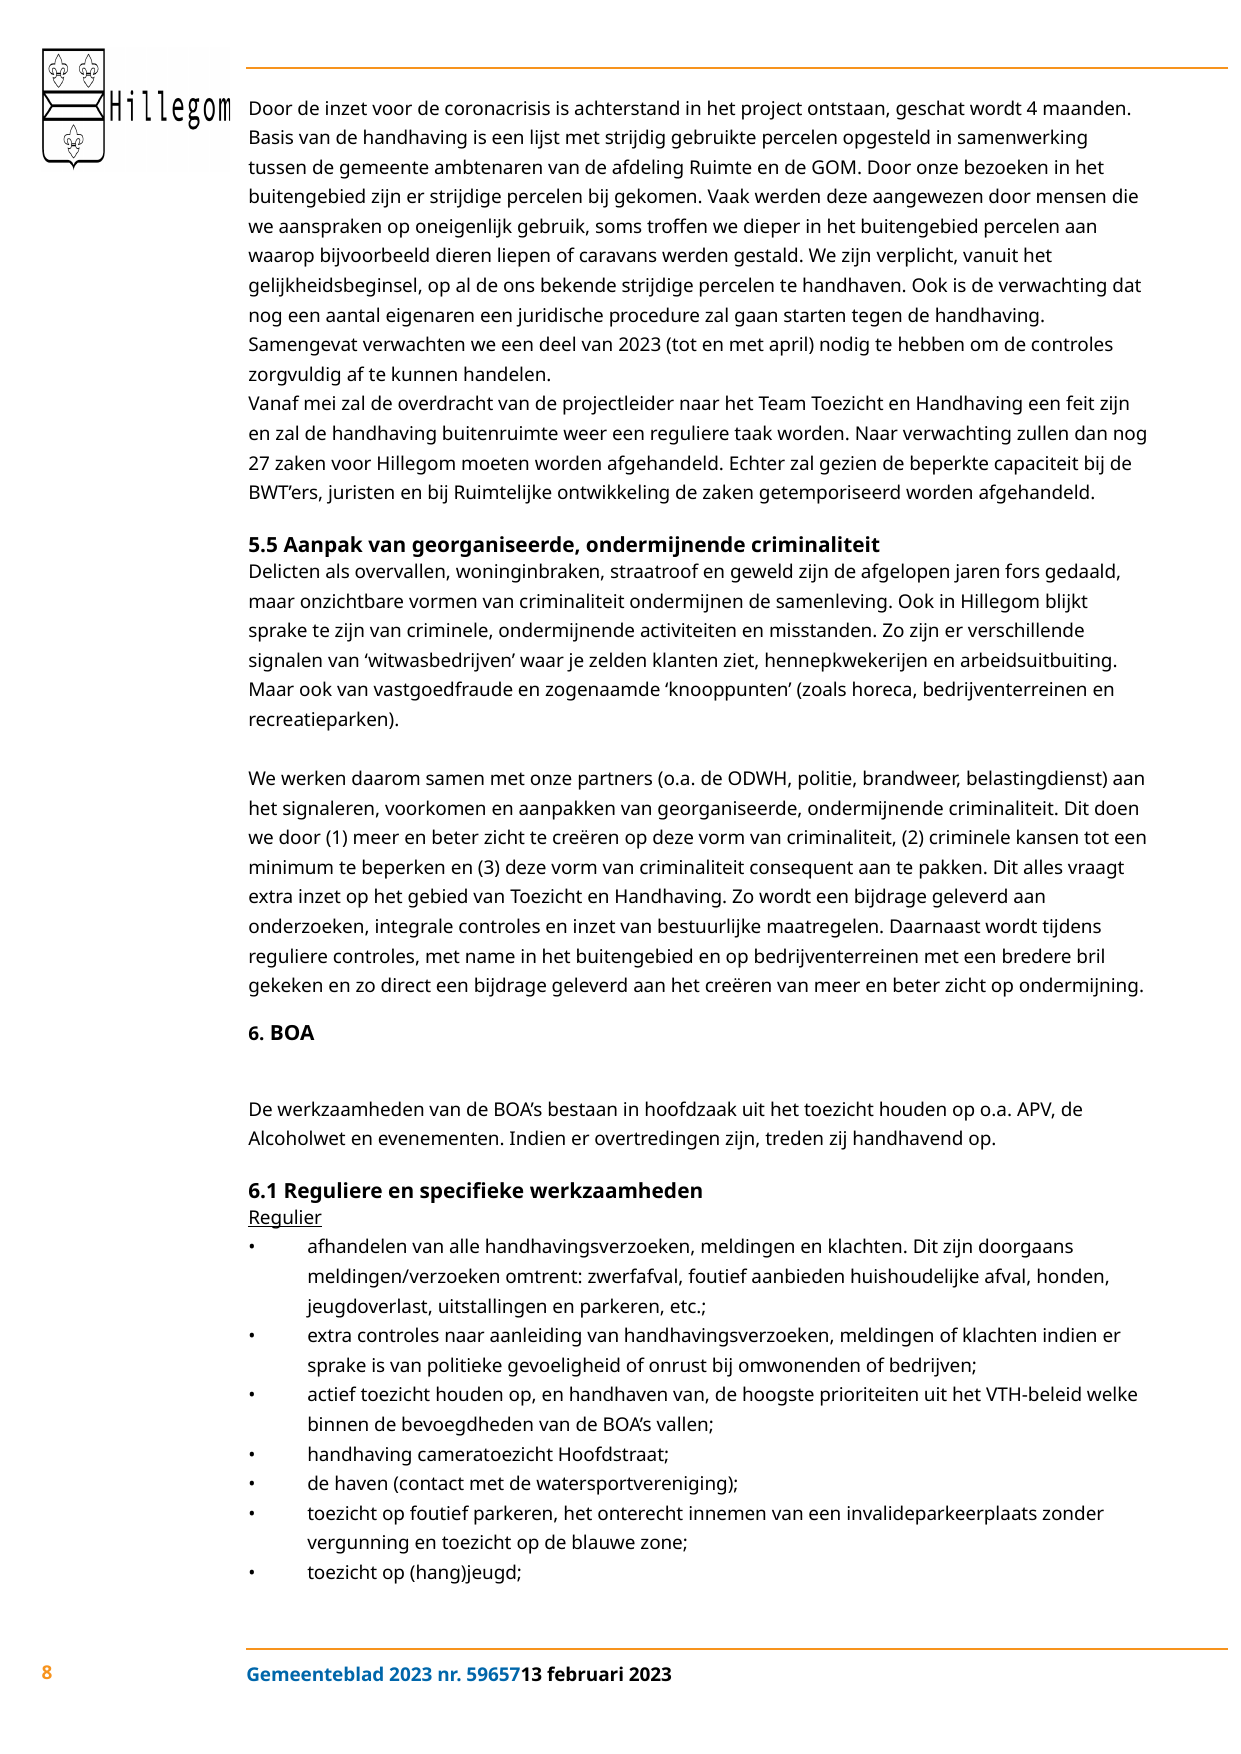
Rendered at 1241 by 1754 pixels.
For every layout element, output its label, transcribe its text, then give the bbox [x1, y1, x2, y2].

list toezicht op (hang)jeugd; [248, 1559, 1152, 1585]
list afhandelen van alle handhavingsverzoeken, meldingen en klachten. Dit zijn doorgaans meldingen/verzoeken omtrent: zwerfafval, foutief aanbieden huishoudelijke afval, honden, jeugdoverlast, uitstallingen en parkeren, etc.; [248, 1234, 1152, 1319]
list toezicht op foutief parkeren, het onterecht innemen van een invalideparkeerplaats zonder vergunning en toezicht op de blauwe zone; [248, 1500, 1152, 1555]
text Delicten als overvallen, woninginbraken, straatroof en geweld zijn de afgelopen jaren fors gedaald, maar onzichtbare vormen van criminaliteit ondermijnen de samenleving. Ook in Hillegom blijkt sprake te zijn van criminele, ondermijnende activiteiten en misstanden. Zo zijn er verschillende signalen van ‘witwasbedrijven’ waar je zelden klanten ziet, hennepkwekerijen en arbeidsuitbuiting. Maar ook van vastgoedfraude en zogenaamde ‘knooppunten’ (zoals horeca, bedrijventerreinen en recreatieparken). [248, 558, 1152, 732]
text Regulier [248, 1204, 1152, 1230]
list de haven (contact met de watersportvereniging); [248, 1470, 1152, 1496]
text 5.5 Aanpak van georganiseerde, ondermijnende criminaliteit [248, 530, 1152, 558]
text Door de inzet voor de coronacrisis is achterstand in het project ontstaan, geschat wordt 4 maanden. Basis van de handhaving is een lijst met strijdig gebruikte percelen opgesteld in samenwerking tussen de gemeente ambtenaren van de afdeling Ruimte en de GOM. Door onze bezoeken in het buitengebied zijn er strijdige percelen bij gekomen. Vaak werden deze aangewezen door mensen die we aanspraken op oneigenlijk gebruik, soms troffen we dieper in het buitengebied percelen aan waarop bijvoorbeeld dieren liepen of caravans werden gestald. We zijn verplicht, vanuit het gelijkheidsbeginsel, op al de ons bekende strijdige percelen te handhaven. Ook is de verwachting dat nog een aantal eigenaren een juridische procedure zal gaan starten tegen de handhaving. Samengevat verwachten we een deel van 2023 (tot en met april) nodig te hebben om de controles zorgvuldig af te kunnen handelen. [248, 95, 1152, 387]
text Vanaf mei zal de overdracht van de projectleider naar het Team Toezicht en Handhaving een feit zijn en zal de handhaving buitenruimte weer een reguliere taak worden. Naar verwachting zullen dan nog 27 zaken voor Hillegom moeten worden afgehandeld. Echter zal gezien de beperkte capaciteit bij de BWT’ers, juristen en bij Ruimtelijke ontwikkeling de zaken getemporiseerd worden afgehandeld. [248, 391, 1152, 505]
text 6.1 Reguliere en specifieke werkzaamheden [248, 1176, 1152, 1204]
list handhaving cameratoezicht Hoofdstraat; [248, 1441, 1152, 1467]
text 6. BOA [248, 1018, 1152, 1046]
list actief toezicht houden op, en handhaven van, de hoogste prioriteiten uit het VTH-beleid welke binnen de bevoegdheden van de BOA’s vallen; [248, 1382, 1152, 1437]
text We werken daarom samen met onze partners (o.a. de ODWH, politie, brandweer, belastingdienst) aan het signaleren, voorkomen en aanpakken van georganiseerde, ondermijnende criminaliteit. Dit doen we door (1) meer en beter zicht te creëren op deze vorm van criminaliteit, (2) criminele kansen tot een minimum te beperken en (3) deze vorm van criminaliteit consequent aan te pakken. Dit alles vraagt extra inzet op het gebied van Toezicht en Handhaving. Zo wordt een bijdrage geleverd aan onderzoeken, integrale controles en inzet van bestuurlijke maatregelen. Daarnaast wordt tijdens reguliere controles, met name in het buitengebied en op bedrijventerreinen met een bredere bril gekeken en zo direct een bijdrage geleverd aan het creëren van meer en beter zicht op ondermijning. [248, 765, 1152, 998]
text De werkzaamheden van de BOA’s bestaan in hoofdzaak uit het toezicht houden op o.a. APV, de Alcoholwet en evenementen. Indien er overtredingen zijn, treden zij handhavend op. [248, 1096, 1152, 1151]
picture [41, 47, 231, 172]
list extra controles naar aanleiding van handhavingsverzoeken, meldingen of klachten indien er sprake is van politieke gevoeligheid of onrust bij omwonenden of bedrijven; [248, 1322, 1152, 1378]
